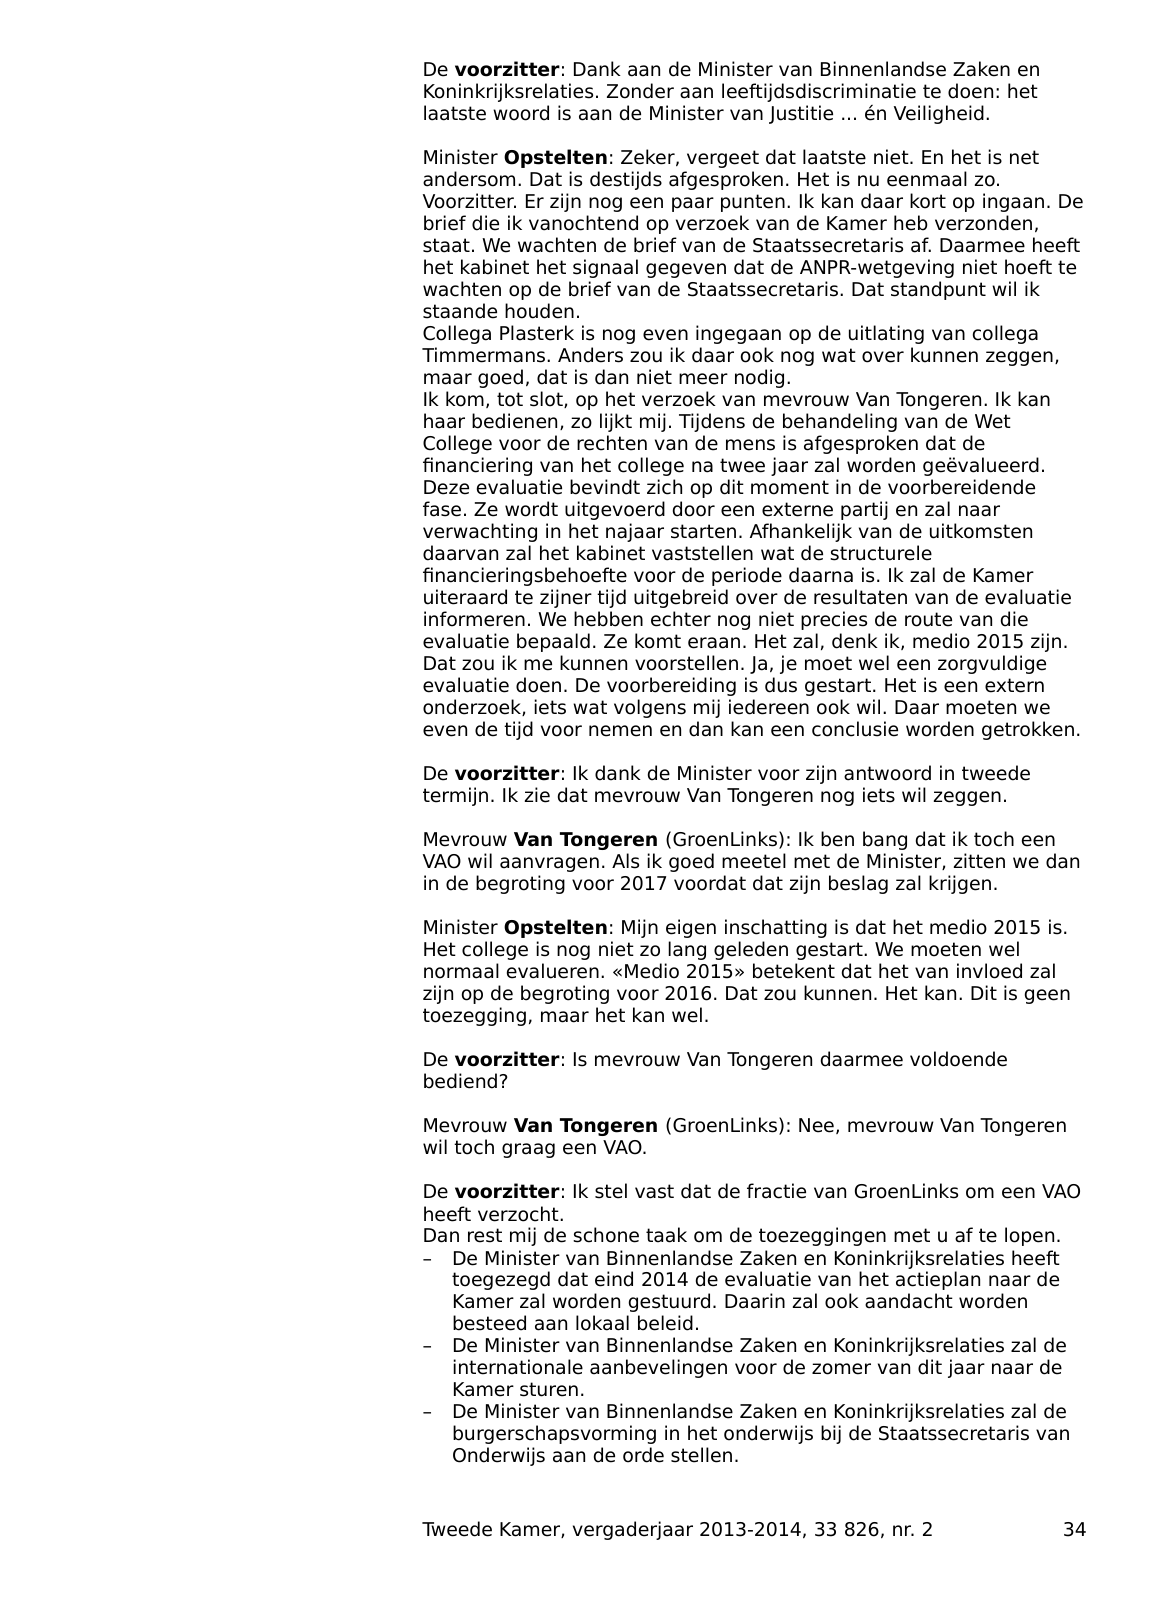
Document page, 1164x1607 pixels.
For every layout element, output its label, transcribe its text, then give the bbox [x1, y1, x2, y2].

text De voorzitter: Ik dank de Minister voor zijn antwoord in tweede termijn. Ik zie dat mevrouw Van Tongeren nog iets wil zeggen. [422, 763, 1087, 807]
text Mevrouw Van Tongeren (GroenLinks): Ik ben bang dat ik toch een VAO wil aanvragen. Als ik goed meetel met de Minister, zitten we dan in de begroting voor 2017 voordat dat zijn beslag zal krijgen. [422, 829, 1087, 895]
text Collega Plasterk is nog even ingegaan op de uitlating van collega Timmermans. Anders zou ik daar ook nog wat over kunnen zeggen, maar goed, dat is dan niet meer nodig. [422, 323, 1087, 389]
text Minister Opstelten: Zeker, vergeet dat laatste niet. En het is net andersom. Dat is destijds afgesproken. Het is nu eenmaal zo. [422, 147, 1087, 191]
text De voorzitter: Ik stel vast dat de fractie van GroenLinks om een VAO heeft verzocht. [422, 1181, 1087, 1225]
text – De Minister van Binnenlandse Zaken en Koninkrijksrelaties zal de internationale aanbevelingen voor de zomer van dit jaar naar de Kamer sturen. [422, 1335, 1087, 1401]
text Dan rest mij de schone taak om de toezeggingen met u af te lopen. [422, 1225, 1087, 1247]
text Mevrouw Van Tongeren (GroenLinks): Nee, mevrouw Van Tongeren wil toch graag een VAO. [422, 1115, 1087, 1159]
text De voorzitter: Is mevrouw Van Tongeren daarmee voldoende bediend? [422, 1049, 1087, 1093]
text Minister Opstelten: Mijn eigen inschatting is dat het medio 2015 is. Het college is nog niet zo lang geleden gestart. We moeten wel normaal evalueren. «Medio 2015» betekent dat het van invloed zal zijn op de begroting voor 2016. Dat zou kunnen. Het kan. Dit is geen toezegging, maar het kan wel. [422, 917, 1087, 1027]
text Ik kom, tot slot, op het verzoek van mevrouw Van Tongeren. Ik kan haar bedienen, zo lijkt mij. Tijdens de behandeling van de Wet College voor de rechten van de mens is afgesproken dat de financiering van het college na twee jaar zal worden geëvalueerd. Deze evaluatie bevindt zich op dit moment in de voorbereidende fase. Ze wordt uitgevoerd door een externe partij en zal naar verwachting in het najaar starten. Afhankelijk van de uitkomsten daarvan zal het kabinet vaststellen wat de structurele financieringsbehoefte voor de periode daarna is. Ik zal de Kamer uiteraard te zijner tijd uitgebreid over de resultaten van de evaluatie informeren. We hebben echter nog niet precies de route van die evaluatie bepaald. Ze komt eraan. Het zal, denk ik, medio 2015 zijn. Dat zou ik me kunnen voorstellen. Ja, je moet wel een zorgvuldige evaluatie doen. De voorbereiding is dus gestart. Het is een extern onderzoek, iets wat volgens mij iedereen ook wil. Daar moeten we even de tijd voor nemen en dan kan een conclusie worden getrokken. [422, 389, 1087, 741]
text De voorzitter: Dank aan de Minister van Binnenlandse Zaken en Koninkrijksrelaties. Zonder aan leeftijdsdiscriminatie te doen: het laatste woord is aan de Minister van Justitie ... én Veiligheid. [422, 59, 1087, 125]
text – De Minister van Binnenlandse Zaken en Koninkrijksrelaties zal de burgerschapsvorming in het onderwijs bij de Staatssecretaris van Onderwijs aan de orde stellen. [422, 1401, 1087, 1467]
text – De Minister van Binnenlandse Zaken en Koninkrijksrelaties heeft toegezegd dat eind 2014 de evaluatie van het actieplan naar de Kamer zal worden gestuurd. Daarin zal ook aandacht worden besteed aan lokaal beleid. [422, 1247, 1087, 1335]
text Voorzitter. Er zijn nog een paar punten. Ik kan daar kort op ingaan. De brief die ik vanochtend op verzoek van de Kamer heb verzonden, staat. We wachten de brief van de Staatssecretaris af. Daarmee heeft het kabinet het signaal gegeven dat de ANPR-wetgeving niet hoeft te wachten op de brief van de Staatssecretaris. Dat standpunt wil ik staande houden. [422, 191, 1087, 323]
